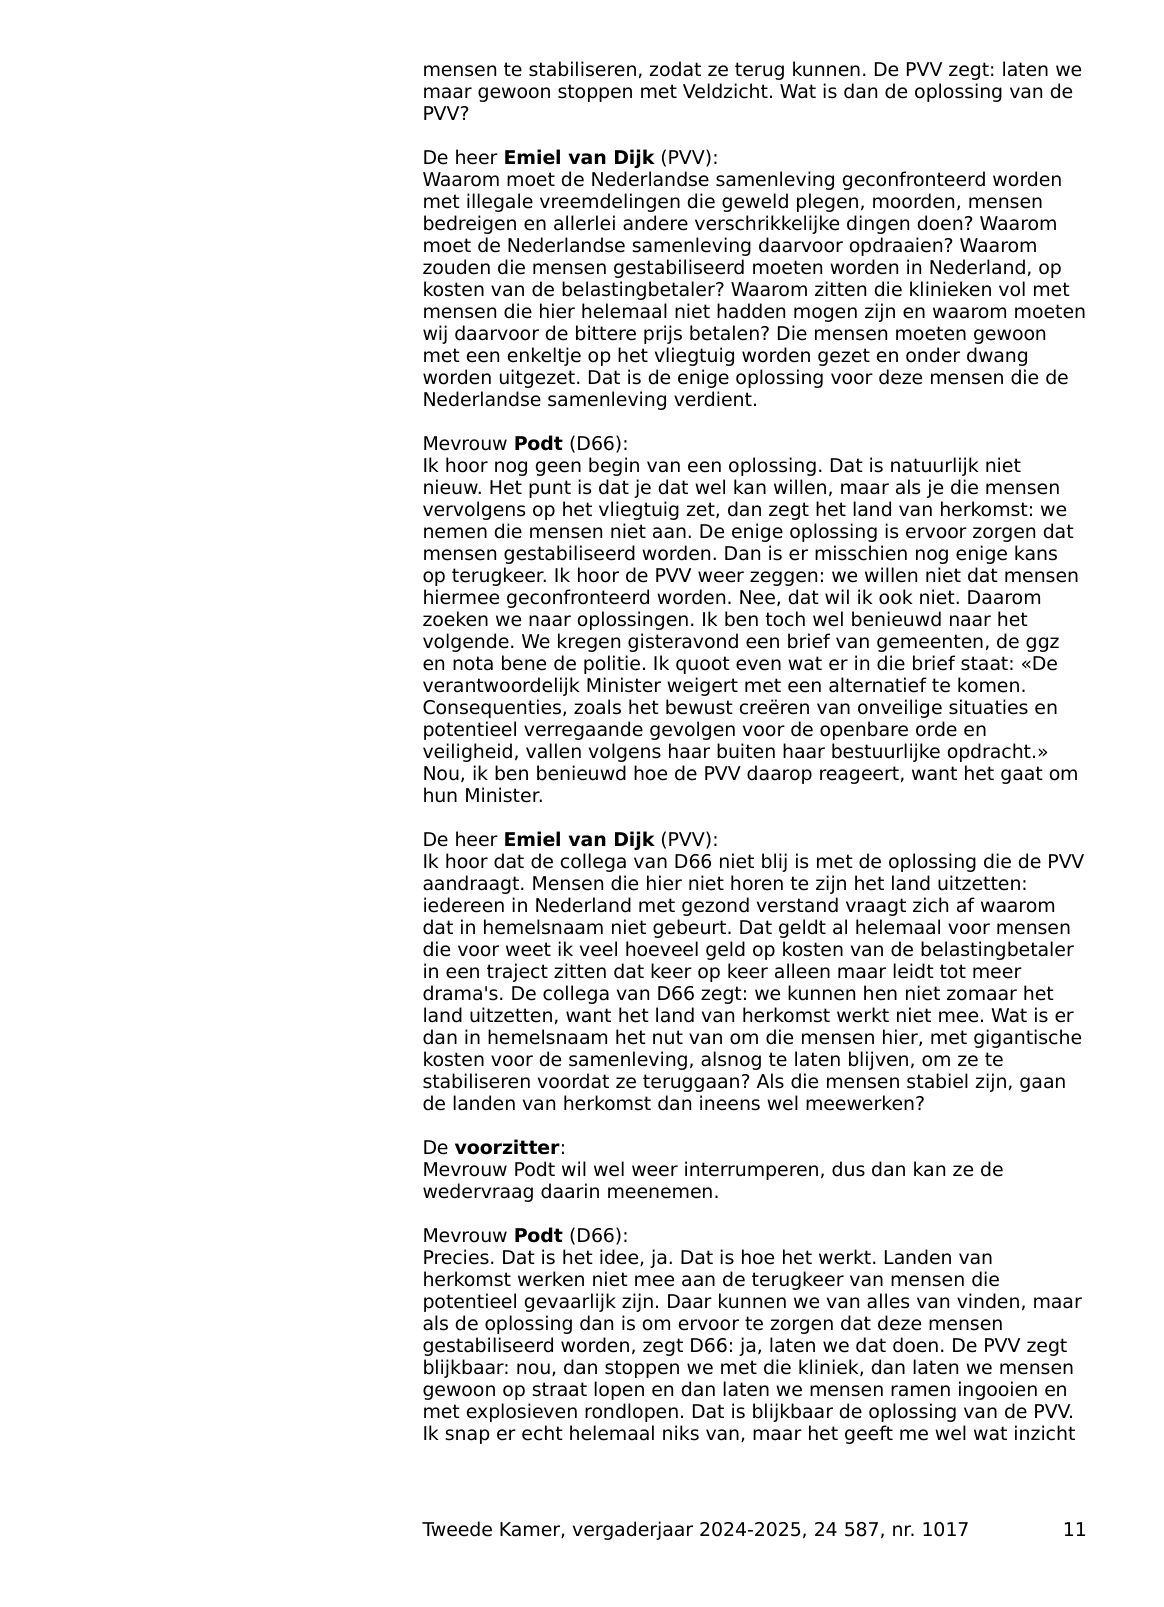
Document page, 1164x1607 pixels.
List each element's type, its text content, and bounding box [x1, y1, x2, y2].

text Mevrouw Podt (D66): [422, 433, 1087, 455]
text Mevrouw Podt (D66): [422, 1225, 1087, 1247]
text Precies. Dat is het idee, ja. Dat is hoe het werkt. Landen van herkomst werken niet mee aan de terugkeer van mensen die potentieel gevaarlijk zijn. Daar kunnen we van alles van vinden, maar als de oplossing dan is om ervoor te zorgen dat deze mensen gestabiliseerd worden, zegt D66: ja, laten we dat doen. De PVV zegt blijkbaar: nou, dan stoppen we met die kliniek, dan laten we mensen gewoon op straat lopen en dan laten we mensen ramen ingooien en met explosieven rondlopen. Dat is blijkbaar de oplossing van de PVV. Ik snap er echt helemaal niks van, maar het geeft me wel wat inzicht [422, 1247, 1087, 1445]
text Waarom moet de Nederlandse samenleving geconfronteerd worden met illegale vreemdelingen die geweld plegen, moorden, mensen bedreigen en allerlei andere verschrikkelijke dingen doen? Waarom moet de Nederlandse samenleving daarvoor opdraaien? Waarom zouden die mensen gestabiliseerd moeten worden in Nederland, op kosten van de belastingbetaler? Waarom zitten die klinieken vol met mensen die hier helemaal niet hadden mogen zijn en waarom moeten wij daarvoor de bittere prijs betalen? Die mensen moeten gewoon met een enkeltje op het vliegtuig worden gezet en onder dwang worden uitgezet. Dat is de enige oplossing voor deze mensen die de Nederlandse samenleving verdient. [422, 169, 1087, 411]
text De heer Emiel van Dijk (PVV): [422, 829, 1087, 851]
text Mevrouw Podt wil wel weer interrumperen, dus dan kan ze de wedervraag daarin meenemen. [422, 1159, 1087, 1203]
text De heer Emiel van Dijk (PVV): [422, 147, 1087, 169]
text Ik hoor dat de collega van D66 niet blij is met de oplossing die de PVV aandraagt. Mensen die hier niet horen te zijn het land uitzetten: iedereen in Nederland met gezond verstand vraagt zich af waarom dat in hemelsnaam niet gebeurt. Dat geldt al helemaal voor mensen die voor weet ik veel hoeveel geld op kosten van de belastingbetaler in een traject zitten dat keer op keer alleen maar leidt tot meer drama's. De collega van D66 zegt: we kunnen hen niet zomaar het land uitzetten, want het land van herkomst werkt niet mee. Wat is er dan in hemelsnaam het nut van om die mensen hier, met gigantische kosten voor de samenleving, alsnog te laten blijven, om ze te stabiliseren voordat ze teruggaan? Als die mensen stabiel zijn, gaan de landen van herkomst dan ineens wel meewerken? [422, 851, 1087, 1115]
text mensen te stabiliseren, zodat ze terug kunnen. De PVV zegt: laten we maar gewoon stoppen met Veldzicht. Wat is dan de oplossing van de PVV? [422, 59, 1087, 125]
text Ik hoor nog geen begin van een oplossing. Dat is natuurlijk niet nieuw. Het punt is dat je dat wel kan willen, maar als je die mensen vervolgens op het vliegtuig zet, dan zegt het land van herkomst: we nemen die mensen niet aan. De enige oplossing is ervoor zorgen dat mensen gestabiliseerd worden. Dan is er misschien nog enige kans op terugkeer. Ik hoor de PVV weer zeggen: we willen niet dat mensen hiermee geconfronteerd worden. Nee, dat wil ik ook niet. Daarom zoeken we naar oplossingen. Ik ben toch wel benieuwd naar het volgende. We kregen gisteravond een brief van gemeenten, de ggz en nota bene de politie. Ik quoot even wat er in die brief staat: «De verantwoordelijk Minister weigert met een alternatief te komen. Consequenties, zoals het bewust creëren van onveilige situaties en potentieel verregaande gevolgen voor de openbare orde en veiligheid, vallen volgens haar buiten haar bestuurlijke opdracht.» Nou, ik ben benieuwd hoe de PVV daarop reageert, want het gaat om hun Minister. [422, 455, 1087, 807]
text De voorzitter: [422, 1137, 1087, 1159]
